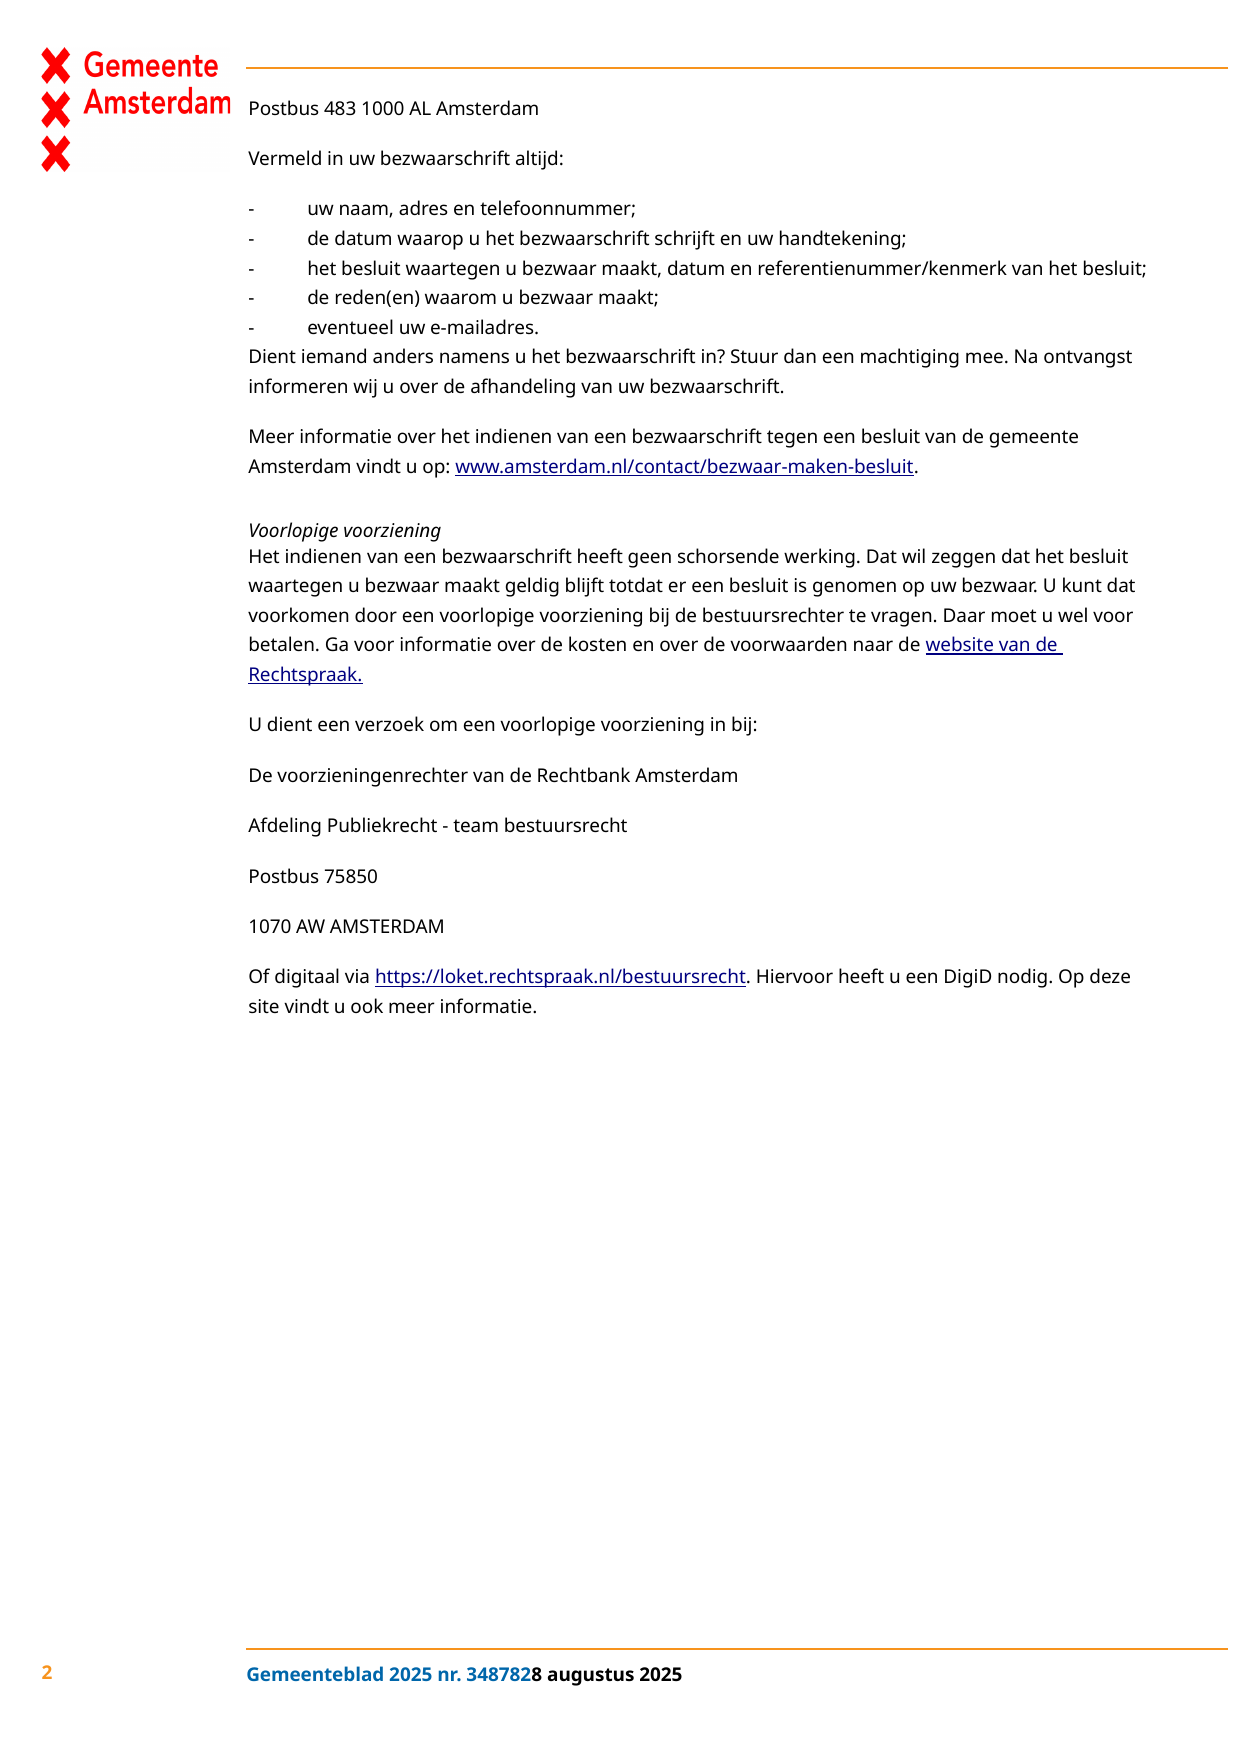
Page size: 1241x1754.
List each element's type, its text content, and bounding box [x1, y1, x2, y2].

text Afdeling Publiekrecht - team bestuursrecht [248, 812, 1152, 838]
list de reden(en) waarom u bezwaar maakt; [248, 284, 1152, 310]
text Of digitaal via https://loket.rechtspraak.nl/bestuursrecht. Hiervoor heeft u een DigiD nodig. Op deze site vindt u ook meer informatie. [248, 964, 1152, 1019]
list eventueel uw e-mailadres. [248, 314, 1152, 340]
text Postbus 483 1000 AL Amsterdam [248, 95, 1152, 121]
text Meer informatie over het indienen van een bezwaarschrift tegen een besluit van de gemeente Amsterdam vindt u op: www.amsterdam.nl/contact/bezwaar-maken-besluit. [248, 423, 1152, 479]
list uw naam, adres en telefoonnummer; [248, 196, 1152, 221]
text Postbus 75850 [248, 863, 1152, 888]
text Dient iemand anders namens u het bezwaarschrift in? Stuur dan een machtiging mee. Na ontvangst informeren wij u over de afhandeling van uw bezwaarschrift. [248, 343, 1152, 399]
text Het indienen van een bezwaarschrift heeft geen schorsende werking. Dat wil zeggen dat het besluit waartegen u bezwaar maakt geldig blijft totdat er een besluit is genomen op uw bezwaar. U kunt dat voorkomen door een voorlopige voorziening bij de bestuursrechter te vragen. Daar moet u wel voor betalen. Ga voor informatie over de kosten en over de voorwaarden naar de website van de Rechtspraak. [248, 543, 1152, 687]
text Voorlopige voorziening [248, 517, 1152, 543]
list het besluit waartegen u bezwaar maakt, datum en referentienummer/kenmerk van het besluit; [248, 255, 1152, 281]
text Vermeld in uw bezwaarschrift altijd: [248, 145, 1152, 171]
text De voorzieningenrechter van de Rechtbank Amsterdam [248, 762, 1152, 788]
list de datum waarop u het bezwaarschrift schrijft en uw handtekening; [248, 225, 1152, 251]
text 1070 AW AMSTERDAM [248, 913, 1152, 939]
text U dient een verzoek om een voorlopige voorziening in bij: [248, 712, 1152, 737]
picture [41, 47, 231, 172]
